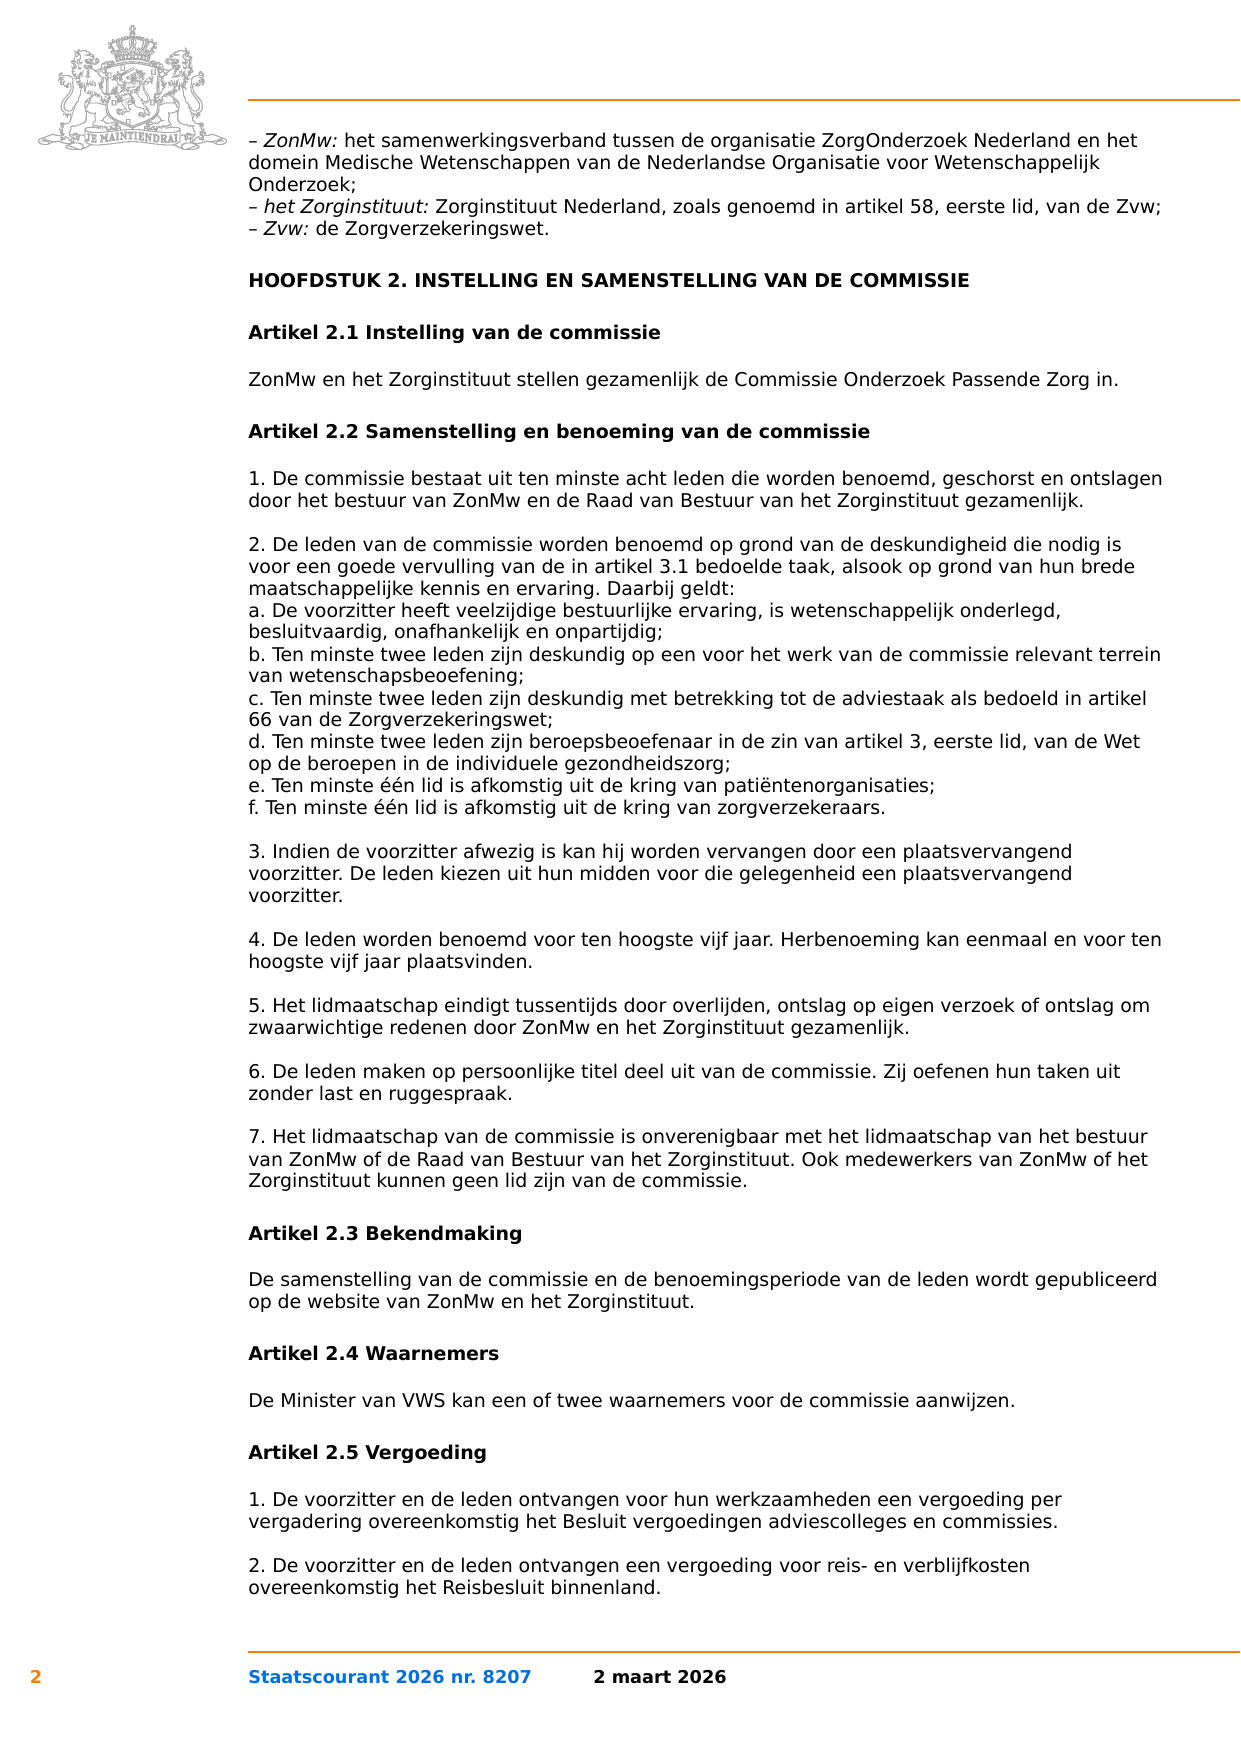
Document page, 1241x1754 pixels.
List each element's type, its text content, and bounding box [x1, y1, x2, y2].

text b. Ten minste twee leden zijn deskundig op een voor het werk van de commissie relevant terrein van wetenschapsbeoefening; [248, 643, 1163, 687]
text 2. De voorzitter en de leden ontvangen een vergoeding voor reis- en verblijfkosten overeenkomstig het Reisbesluit binnenland. [248, 1555, 1163, 1599]
text e. Ten minste één lid is afkomstig uit de kring van patiëntenorganisaties; [248, 775, 1163, 797]
text 4. De leden worden benoemd voor ten hoogste vijf jaar. Herbenoeming kan eenmaal en voor ten hoogste vijf jaar plaatsvinden. [248, 929, 1163, 973]
text ZonMw en het Zorginstituut stellen gezamenlijk de Commissie Onderzoek Passende Zorg in. [248, 369, 1163, 391]
text 6. De leden maken op persoonlijke titel deel uit van de commissie. Zij oefenen hun taken uit zonder last en ruggespraak. [248, 1061, 1163, 1104]
subtitle HOOFDSTUK 2. INSTELLING EN SAMENSTELLING VAN DE COMMISSIE [248, 270, 1163, 292]
text 2. De leden van de commissie worden benoemd op grond van de deskundigheid die nodig is voor een goede vervulling van de in artikel 3.1 bedoelde taak, alsook op grond van hun brede maatschappelijke kennis en ervaring. Daarbij geldt: [248, 533, 1163, 599]
text a. De voorzitter heeft veelzijdige bestuurlijke ervaring, is wetenschappelijk onderlegd, besluitvaardig, onafhankelijk en onpartijdig; [248, 599, 1163, 643]
text 3. Indien de voorzitter afwezig is kan hij worden vervangen door een plaatsvervangend voorzitter. De leden kiezen uit hun midden voor die gelegenheid een plaatsvervangend voorzitter. [248, 841, 1163, 907]
text f. Ten minste één lid is afkomstig uit de kring van zorgverzekeraars. [248, 797, 1163, 819]
text 1. De voorzitter en de leden ontvangen voor hun werkzaamheden een vergoeding per vergadering overeenkomstig het Besluit vergoedingen adviescolleges en commissies. [248, 1489, 1163, 1533]
text – Zvw: de Zorgverzekeringswet. [248, 218, 1163, 240]
subtitle Artikel 2.3 Bekendmaking [248, 1222, 1163, 1244]
text De samenstelling van de commissie en de benoemingsperiode van de leden wordt gepubliceerd op de website van ZonMw en het Zorginstituut. [248, 1269, 1163, 1313]
picture [38, 25, 227, 150]
text 5. Het lidmaatschap eindigt tussentijds door overlijden, ontslag op eigen verzoek of ontslag om zwaarwichtige redenen door ZonMw en het Zorginstituut gezamenlijk. [248, 995, 1163, 1039]
text 1. De commissie bestaat uit ten minste acht leden die worden benoemd, geschorst en ontslagen door het bestuur van ZonMw en de Raad van Bestuur van het Zorginstituut gezamenlijk. [248, 468, 1163, 512]
subtitle Artikel 2.2 Samenstelling en benoeming van de commissie [248, 421, 1163, 443]
text d. Ten minste twee leden zijn beroepsbeoefenaar in de zin van artikel 3, eerste lid, van de Wet op de beroepen in de individuele gezondheidszorg; [248, 731, 1163, 775]
text – ZonMw: het samenwerkingsverband tussen de organisatie ZorgOnderzoek Nederland en het domein Medische Wetenschappen van de Nederlandse Organisatie voor Wetenschappelijk Onderzoek; [248, 130, 1163, 196]
text 7. Het lidmaatschap van de commissie is onverenigbaar met het lidmaatschap van het bestuur van ZonMw of de Raad van Bestuur van het Zorginstituut. Ook medewerkers van ZonMw of het Zorginstituut kunnen geen lid zijn van de commissie. [248, 1126, 1163, 1192]
text c. Ten minste twee leden zijn deskundig met betrekking tot de adviestaak als bedoeld in artikel 66 van de Zorgverzekeringswet; [248, 687, 1163, 731]
text – het Zorginstituut: Zorginstituut Nederland, zoals genoemd in artikel 58, eerste lid, van de Zvw; [248, 196, 1163, 218]
subtitle Artikel 2.5 Vergoeding [248, 1442, 1163, 1464]
subtitle Artikel 2.1 Instelling van de commissie [248, 322, 1163, 344]
text De Minister van VWS kan een of twee waarnemers voor de commissie aanwijzen. [248, 1390, 1163, 1412]
subtitle Artikel 2.4 Waarnemers [248, 1343, 1163, 1365]
